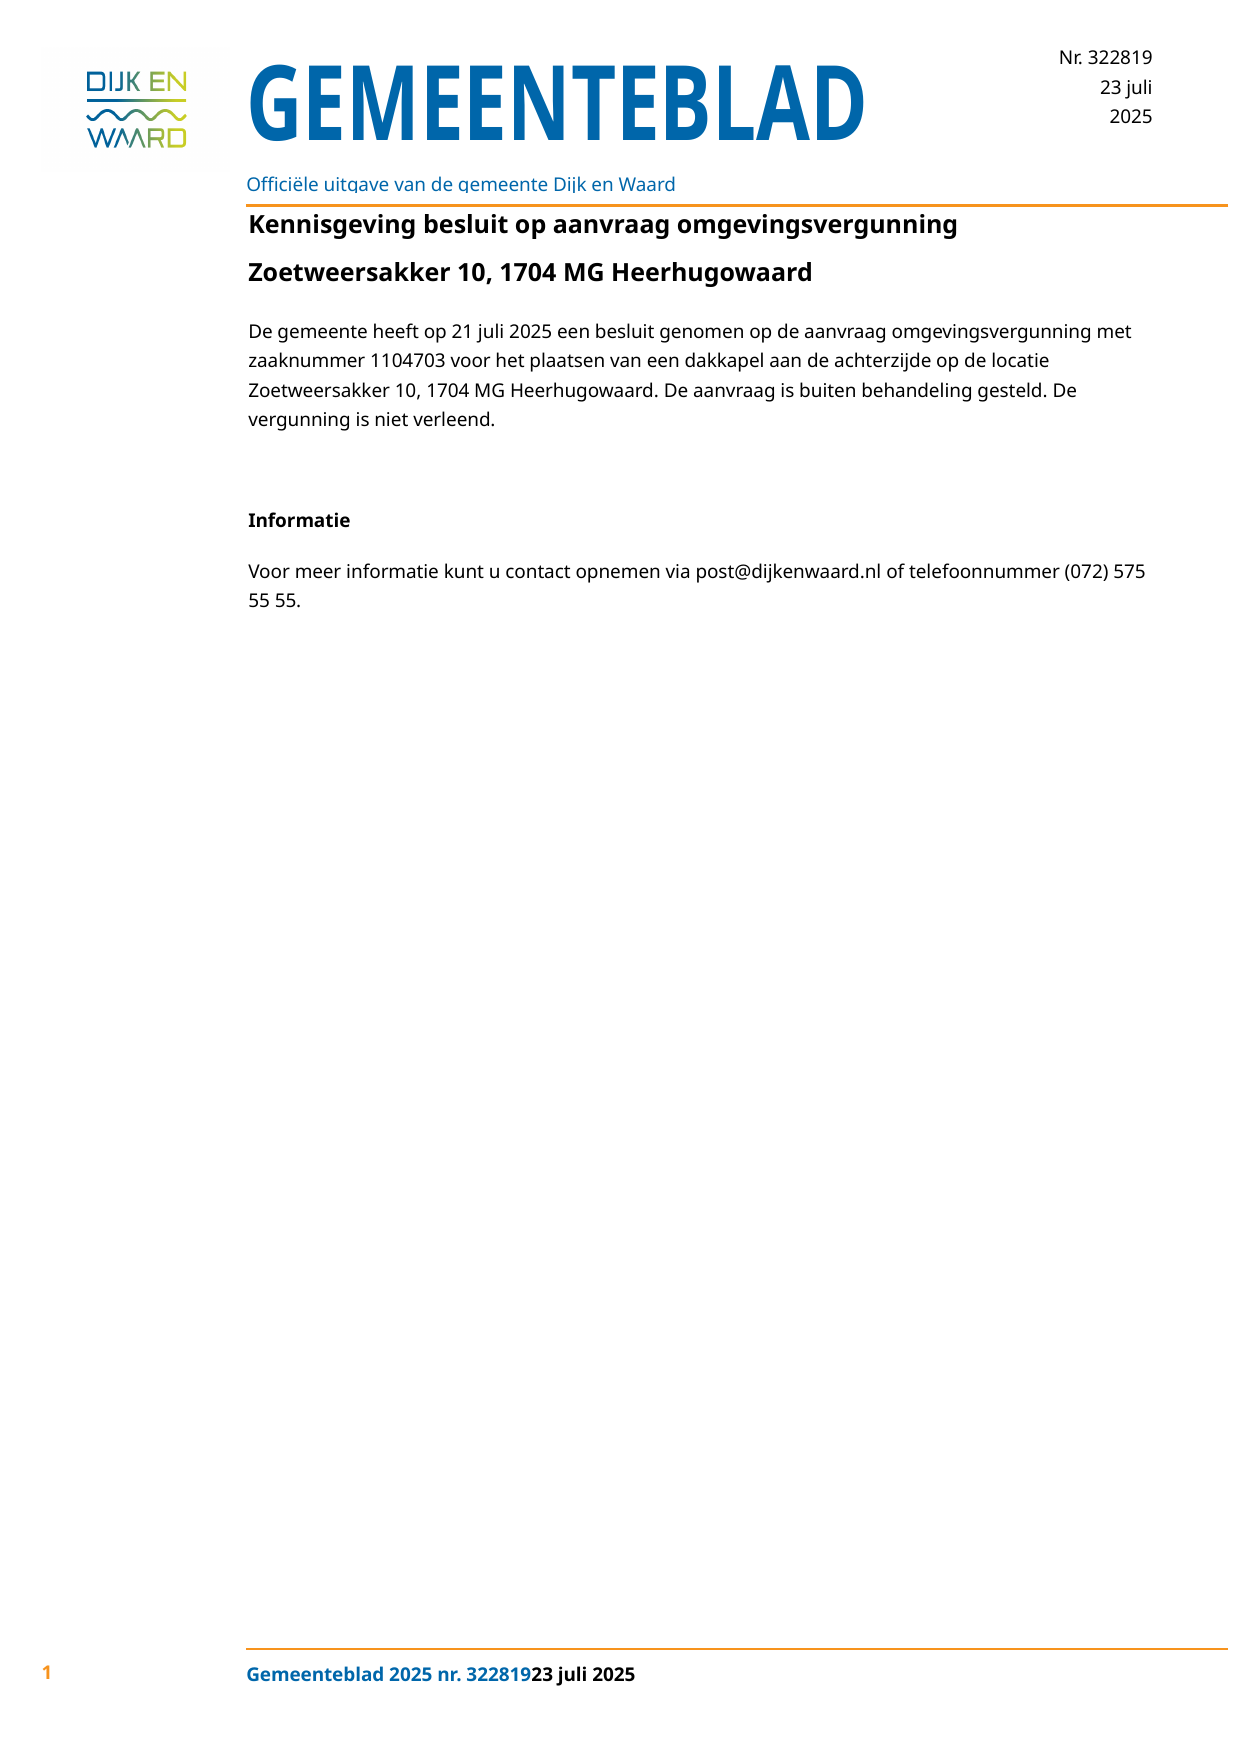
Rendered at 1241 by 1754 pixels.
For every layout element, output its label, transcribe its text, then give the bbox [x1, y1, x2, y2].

text Informatie [248, 507, 1152, 533]
text De gemeente heeft op 21 juli 2025 een besluit genomen op de aanvraag omgevingsvergunning met zaaknummer 1104703 voor het plaatsen van een dakkapel aan de achterzijde op de locatie Zoetweersakker 10, 1704 MG Heerhugowaard. De aanvraag is buiten behandeling gesteld. De vergunning is niet verleend. [248, 318, 1152, 432]
picture [41, 47, 231, 172]
text Voor meer informatie kunt u contact opnemen via post@dijkenwaard.nl of telefoonnummer (072) 575 55 55. [248, 558, 1152, 613]
text Kennisgeving besluit op aanvraag omgevingsvergunning Zoetweersakker 10, 1704 MG Heerhugowaard [248, 207, 1152, 288]
